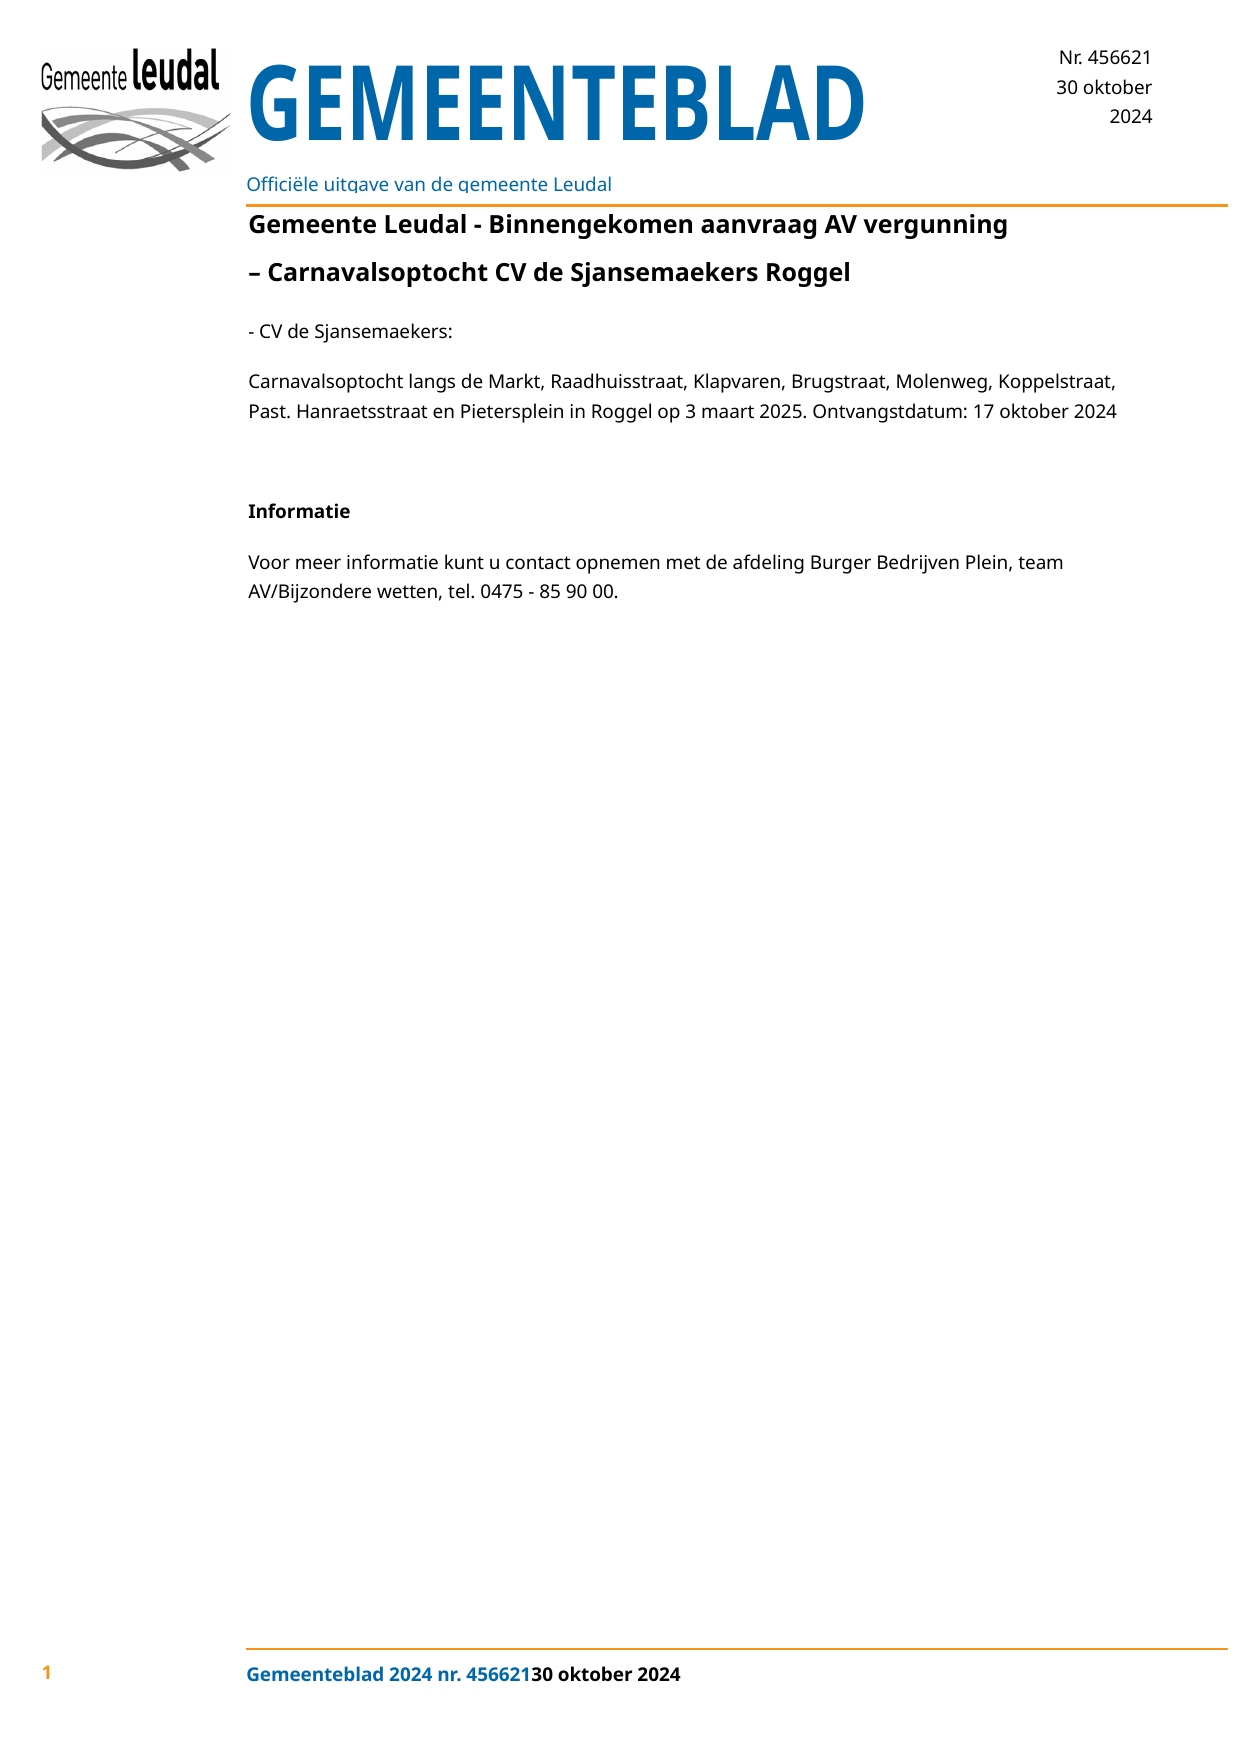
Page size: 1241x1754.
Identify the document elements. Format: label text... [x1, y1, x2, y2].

picture [41, 47, 231, 172]
text - CV de Sjansemaekers: [248, 318, 1152, 344]
text Informatie [248, 499, 1152, 524]
text Gemeente Leudal - Binnengekomen aanvraag AV vergunning – Carnavalsoptocht CV de Sjansemaekers Roggel [248, 207, 1152, 288]
text Voor meer informatie kunt u contact opnemen met de afdeling Burger Bedrijven Plein, team AV/Bijzondere wetten, tel. 0475 - 85 90 00. [248, 549, 1152, 604]
text Carnavalsoptocht langs de Markt, Raadhuisstraat, Klapvaren, Brugstraat, Molenweg, Koppelstraat, Past. Hanraetsstraat en Pietersplein in Roggel op 3 maart 2025. Ontvangstdatum: 17 oktober 2024 [248, 368, 1152, 424]
